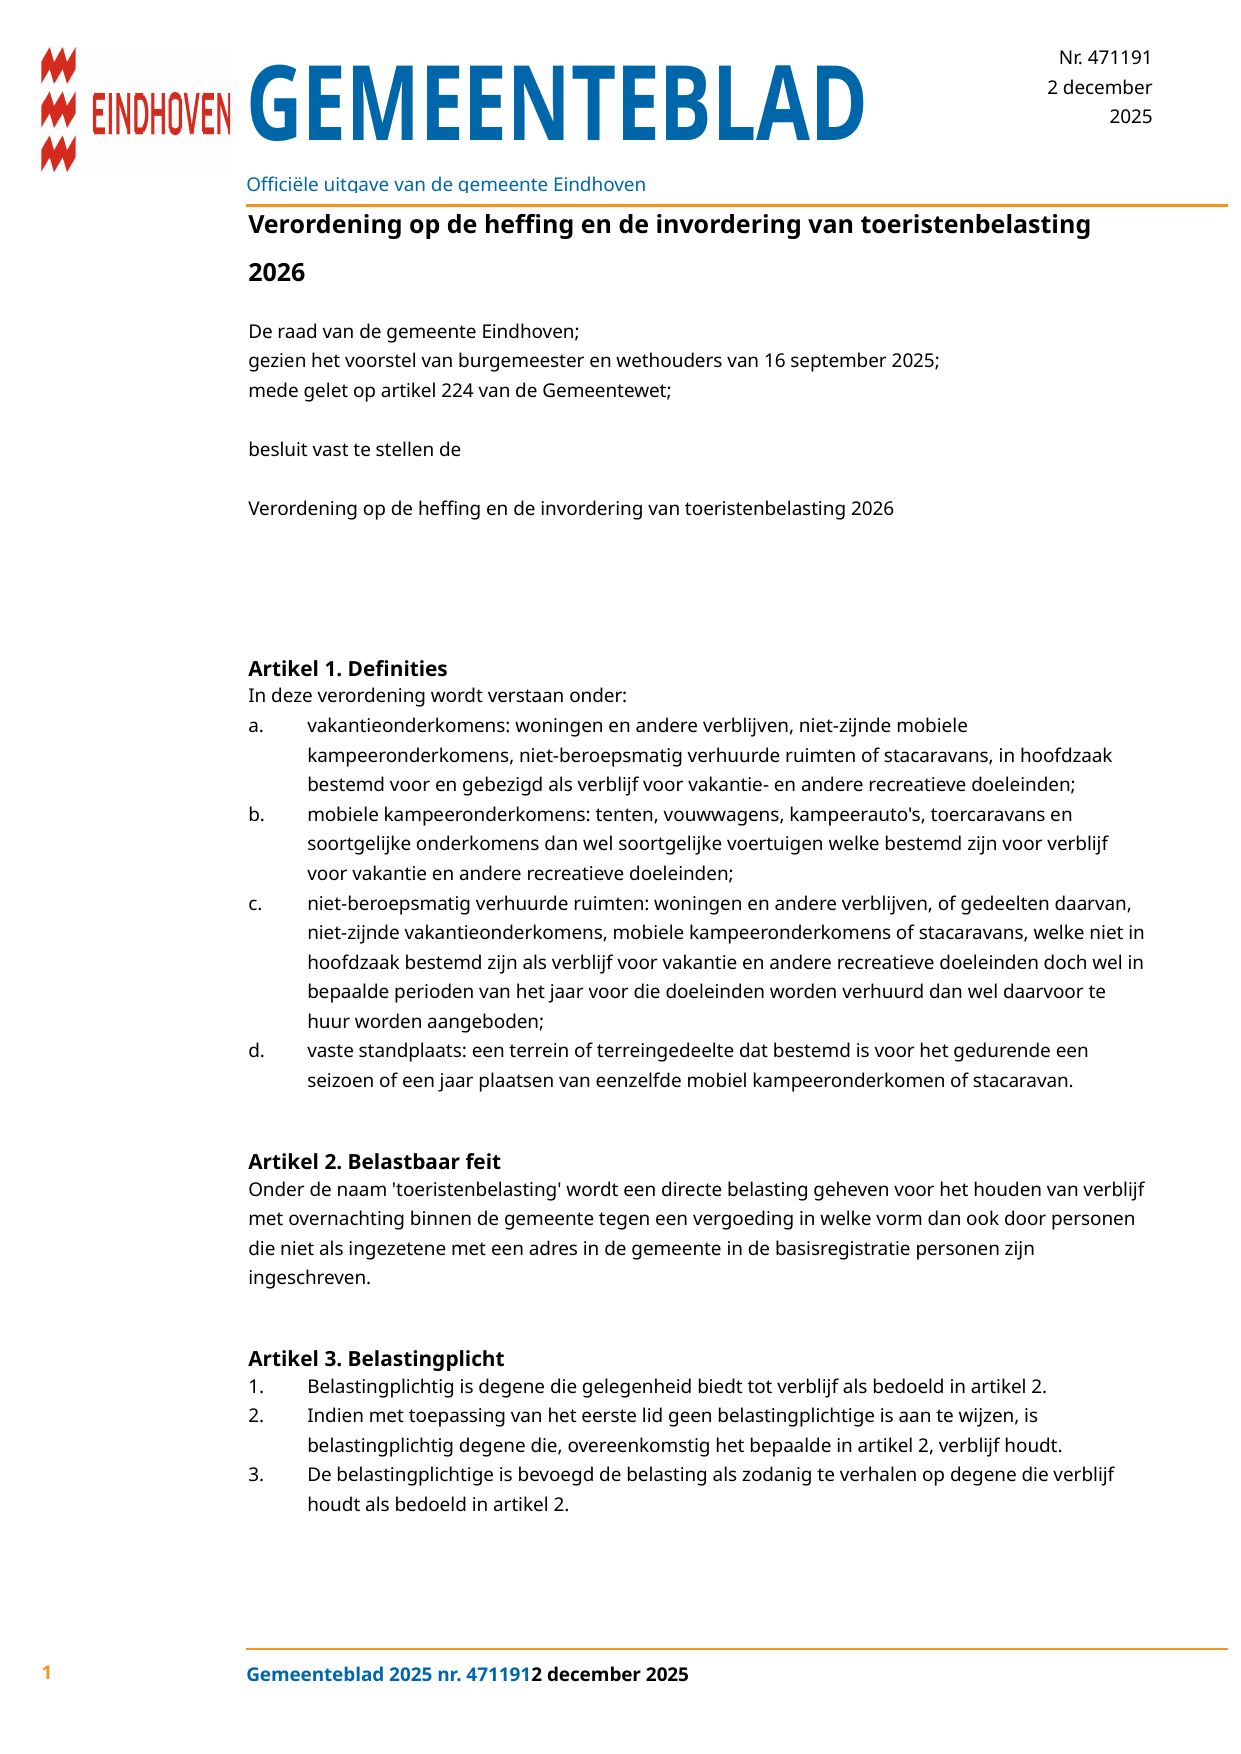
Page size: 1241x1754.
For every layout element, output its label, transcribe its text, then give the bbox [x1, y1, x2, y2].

text gezien het voorstel van burgemeester en wethouders van 16 september 2025; [248, 347, 1152, 373]
list Indien met toepassing van het eerste lid geen belastingplichtige is aan te wijzen, is belastingplichtig degene die, overeenkomstig het bepaalde in artikel 2, verblijf houdt. [248, 1402, 1152, 1458]
text besluit vast te stellen de [248, 436, 1152, 462]
text mede gelet op artikel 224 van de Gemeentewet; [248, 377, 1152, 403]
text Verordening op de heffing en de invordering van toeristenbelasting 2026 [248, 207, 1152, 288]
text Artikel 3. Belastingplicht [248, 1344, 1152, 1373]
list De belastingplichtige is bevoegd de belasting als zodanig te verhalen op degene die verblijf houdt als bedoeld in artikel 2. [248, 1462, 1152, 1517]
list vakantieonderkomens: woningen en andere verblijven, niet-zijnde mobiele kampeeronderkomens, niet-beroepsmatig verhuurde ruimten of stacaravans, in hoofdzaak bestemd voor en gebezigd als verblijf voor vakantie- en andere recreatieve doeleinden; [248, 712, 1152, 797]
list Belastingplichtig is degene die gelegenheid biedt tot verblijf als bedoeld in artikel 2. [248, 1373, 1152, 1399]
list mobiele kampeeronderkomens: tenten, vouwwagens, kampeerauto's, toercaravans en soortgelijke onderkomens dan wel soortgelijke voertuigen welke bestemd zijn voor verblijf voor vakantie en andere recreatieve doeleinden; [248, 801, 1152, 886]
text Onder de naam 'toeristenbelasting' wordt een directe belasting geheven voor het houden van verblijf met overnachting binnen de gemeente tegen een vergoeding in welke vorm dan ook door personen die niet als ingezetene met een adres in de gemeente in de basisregistratie personen zijn ingeschreven. [248, 1176, 1152, 1290]
picture [41, 47, 231, 172]
text Artikel 1. Definities [248, 654, 1152, 683]
text De raad van de gemeente Eindhoven; [248, 318, 1152, 344]
list niet-beroepsmatig verhuurde ruimten: woningen en andere verblijven, of gedeelten daarvan, niet-zijnde vakantieonderkomens, mobiele kampeeronderkomens of stacaravans, welke niet in hoofdzaak bestemd zijn als verblijf voor vakantie en andere recreatieve doeleinden doch wel in bepaalde perioden van het jaar voor die doeleinden worden verhuurd dan wel daarvoor te huur worden aangeboden; [248, 890, 1152, 1034]
text Artikel 2. Belastbaar feit [248, 1147, 1152, 1176]
text Verordening op de heffing en de invordering van toeristenbelasting 2026 [248, 495, 1152, 521]
text In deze verordening wordt verstaan onder: [248, 683, 1152, 708]
list vaste standplaats: een terrein of terreingedeelte dat bestemd is voor het gedurende een seizoen of een jaar plaatsen van eenzelfde mobiel kampeeronderkomen of stacaravan. [248, 1038, 1152, 1093]
